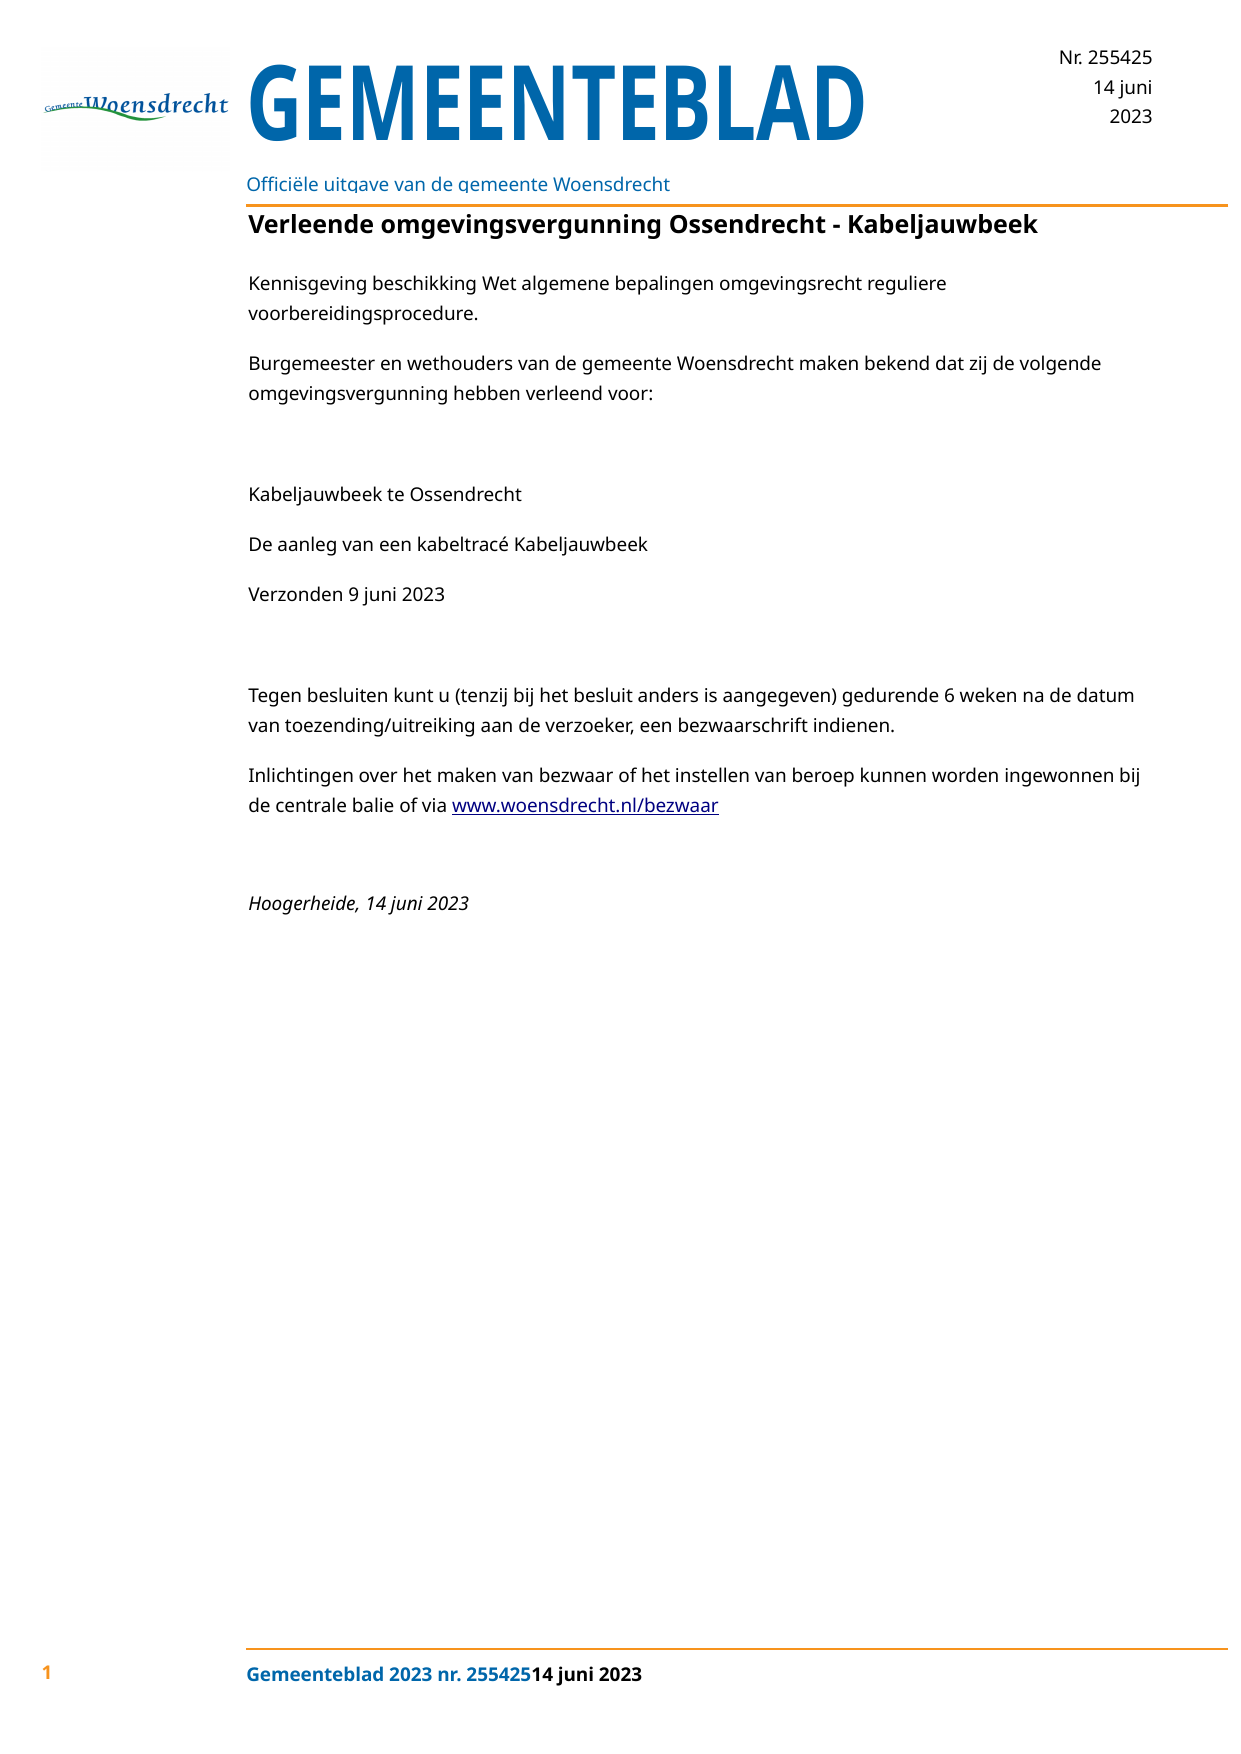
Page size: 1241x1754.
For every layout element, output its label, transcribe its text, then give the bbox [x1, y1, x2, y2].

text Kennisgeving beschikking Wet algemene bepalingen omgevingsrecht reguliere voorbereidingsprocedure. [248, 270, 1152, 326]
text Kabeljauwbeek te Ossendrecht [248, 481, 1152, 506]
text Verleende omgevingsvergunning Ossendrecht - Kabeljauwbeek [248, 207, 1152, 241]
text Burgemeester en wethouders van de gemeente Woensdrecht maken bekend dat zij de volgende omgevingsvergunning hebben verleend voor: [248, 350, 1152, 406]
text Verzonden 9 juni 2023 [248, 582, 1152, 607]
text Hoogerheide, 14 juni 2023 [248, 890, 1152, 916]
picture [41, 47, 231, 172]
text De aanleg van een kabeltracé Kabeljauwbeek [248, 531, 1152, 557]
text Tegen besluiten kunt u (tenzij bij het besluit anders is aangegeven) gedurende 6 weken na de datum van toezending/uitreiking aan de verzoeker, een bezwaarschrift indienen. [248, 682, 1152, 738]
text Inlichtingen over het maken van bezwaar of het instellen van beroep kunnen worden ingewonnen bij de centrale balie of via www.woensdrecht.nl/bezwaar [248, 762, 1152, 818]
